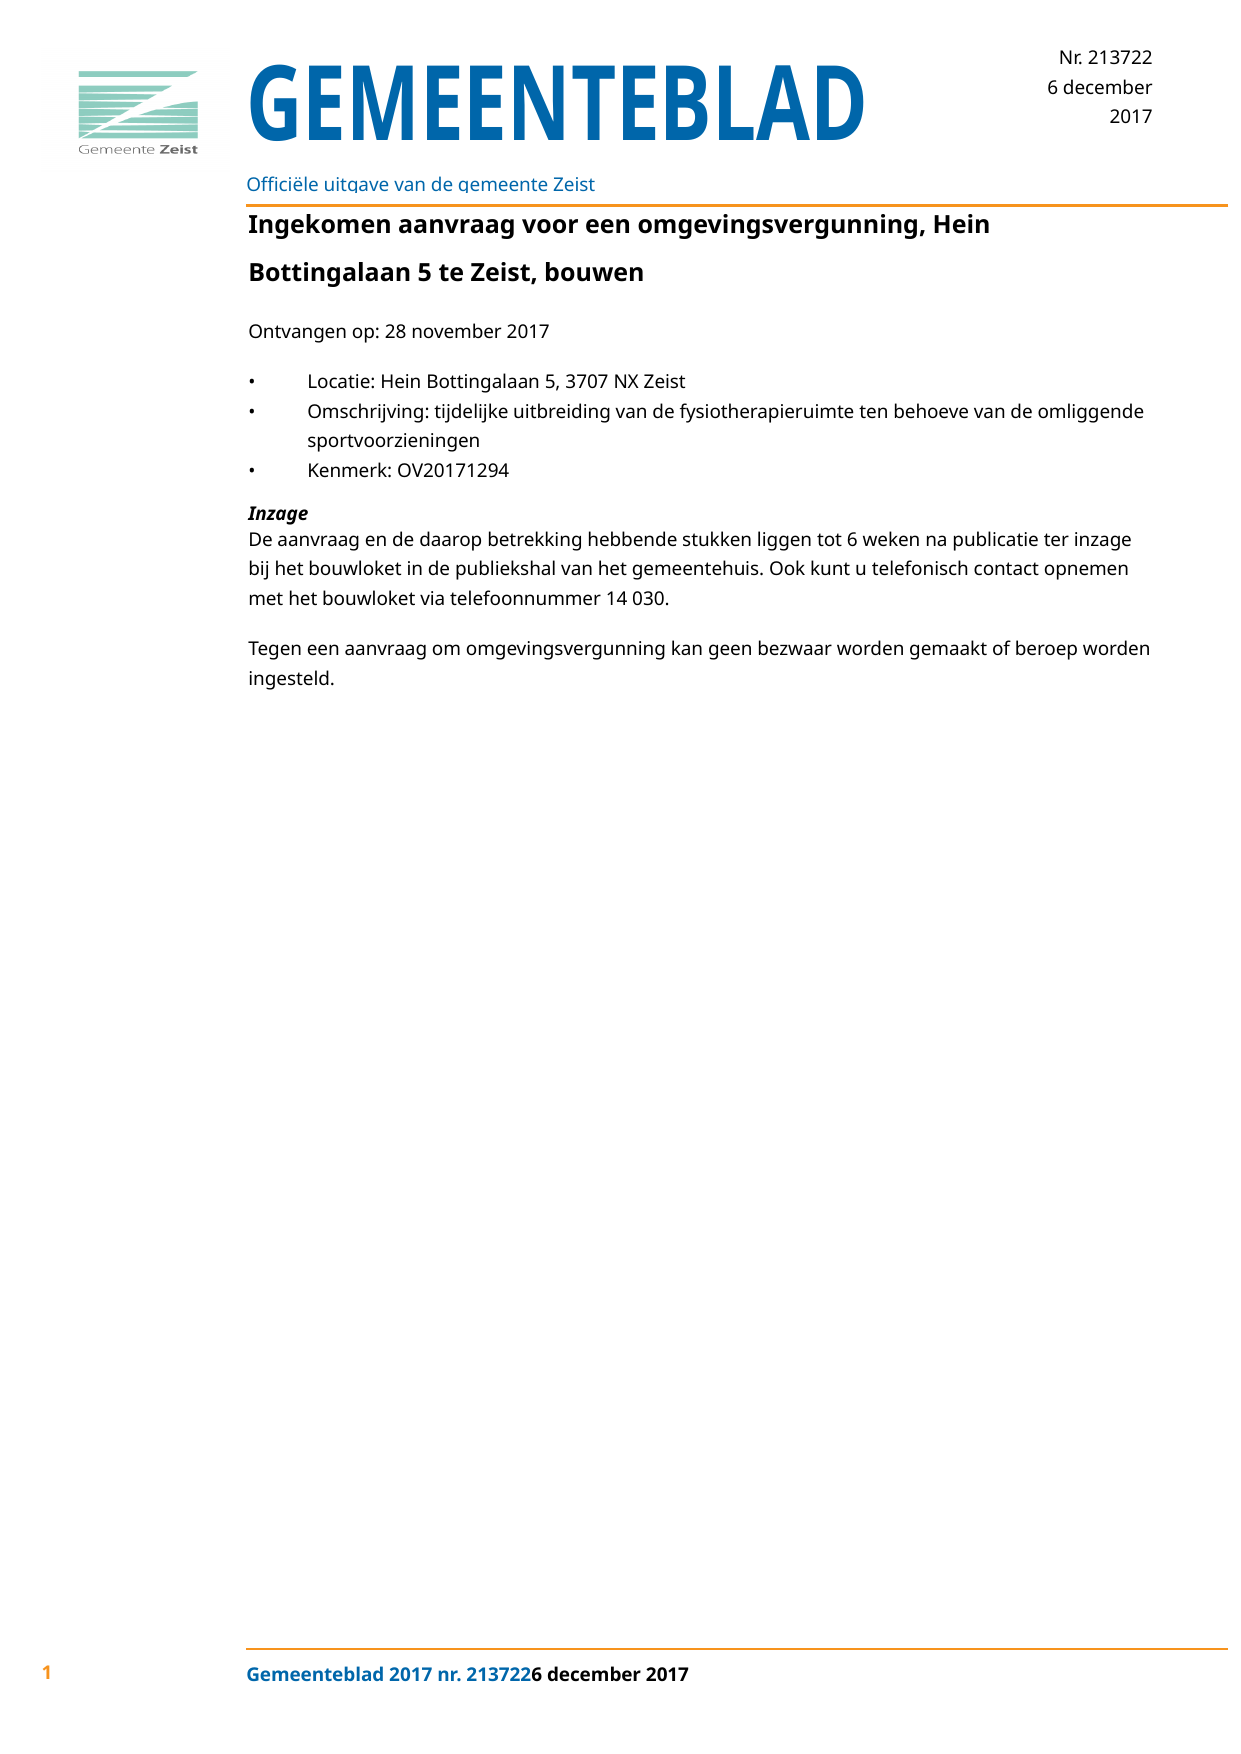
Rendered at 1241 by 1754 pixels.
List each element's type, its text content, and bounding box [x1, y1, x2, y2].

text De aanvraag en de daarop betrekking hebbende stukken liggen tot 6 weken na publicatie ter inzage bij het bouwloket in de publiekshal van het gemeentehuis. Ook kunt u telefonisch contact opnemen met het bouwloket via telefoonnummer 14 030. [248, 526, 1152, 611]
text Ontvangen op: 28 november 2017 [248, 318, 1152, 344]
list Locatie: Hein Bottingalaan 5, 3707 NX Zeist [248, 368, 1152, 394]
text Inzage [248, 500, 1152, 526]
list Omschrijving: tijdelijke uitbreiding van de fysiotherapieruimte ten behoeve van de omliggende sportvoorzieningen [248, 398, 1152, 453]
list Kenmerk: OV20171294 [248, 457, 1152, 483]
text Ingekomen aanvraag voor een omgevingsvergunning, Hein Bottingalaan 5 te Zeist, bouwen [248, 207, 1152, 288]
picture [41, 47, 231, 172]
text Tegen een aanvraag om omgevingsvergunning kan geen bezwaar worden gemaakt of beroep worden ingesteld. [248, 636, 1152, 691]
